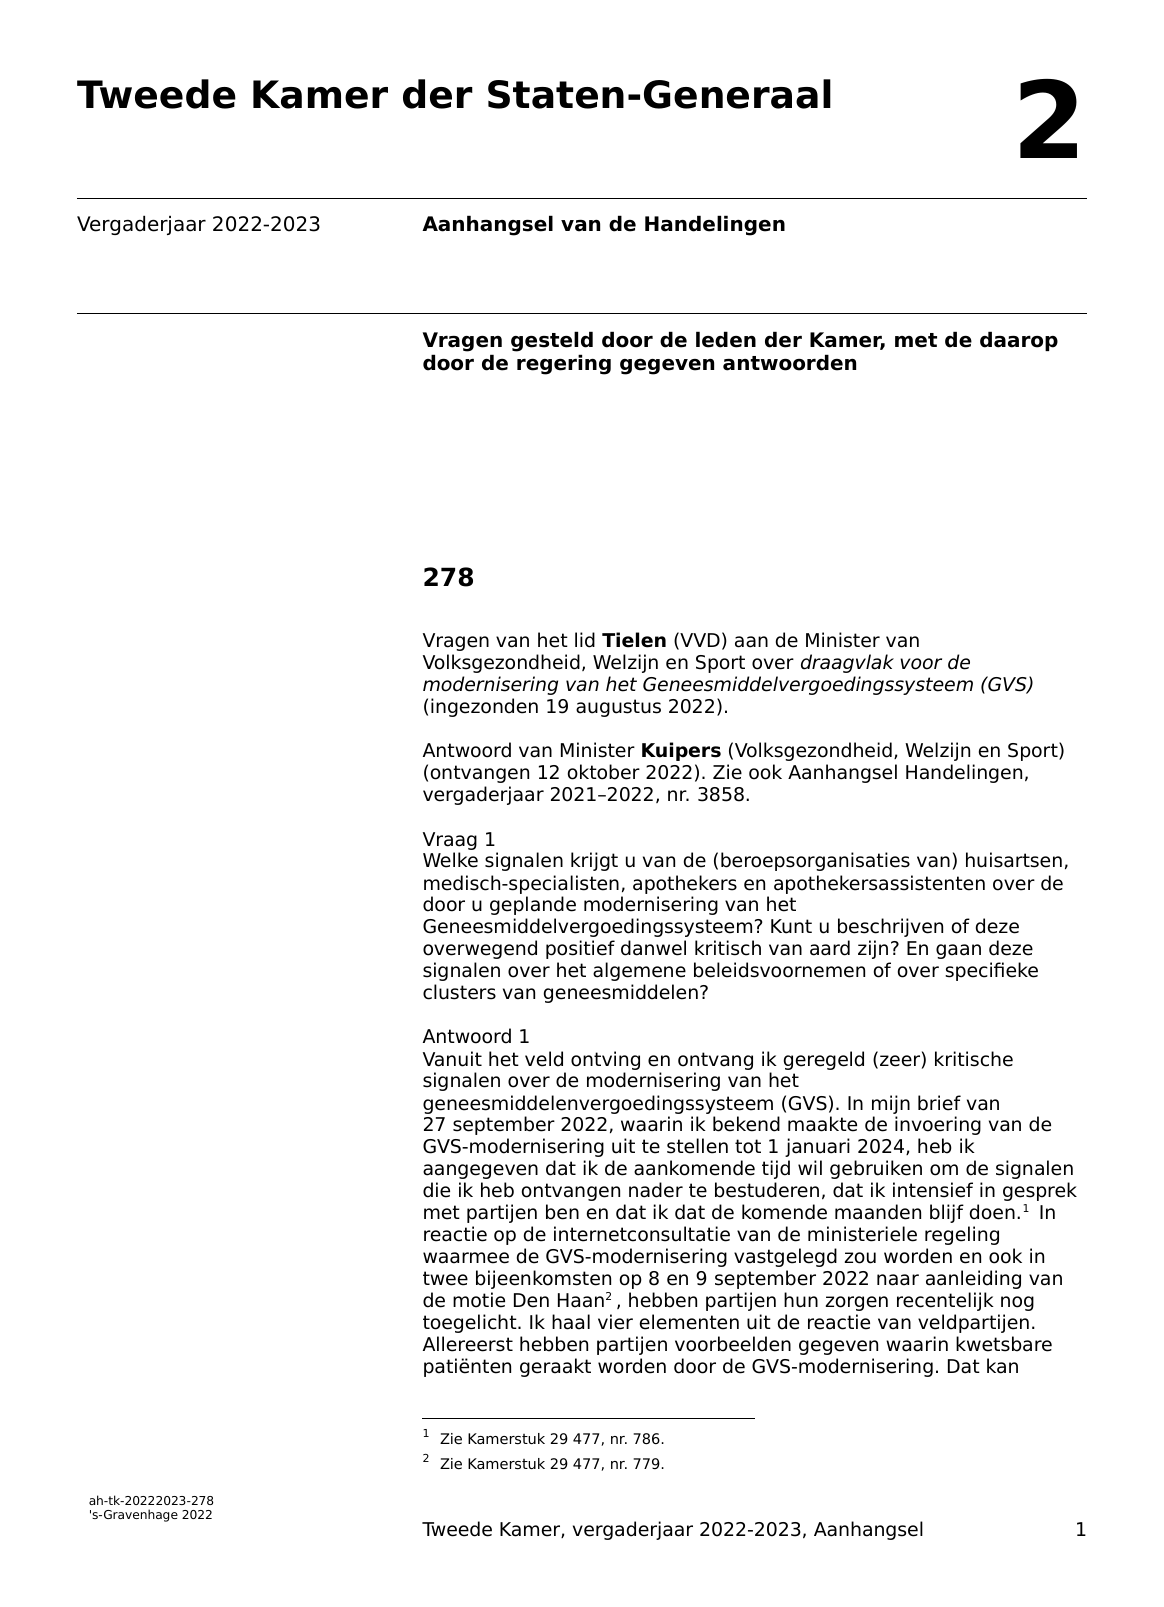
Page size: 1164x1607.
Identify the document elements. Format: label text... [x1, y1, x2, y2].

table_cell [77, 314, 422, 375]
text Antwoord 1 [422, 1026, 1087, 1048]
table_cell Vergaderjaar 2022-2023 [77, 199, 422, 313]
text Vanuit het veld ontving en ontvang ik geregeld (zeer) kritische signalen over de modernisering van het geneesmiddelenvergoedingssysteem (GVS). In mijn brief van 27 september 2022, waarin ik bekend maakte de invoering van de GVS-modernisering uit te stellen tot 1 januari 2024, heb ik aangegeven dat ik de aankomende tijd wil gebruiken om de signalen die ik heb ontvangen nader te bestuderen, dat ik intensief in gesprek met partijen ben en dat ik dat de komende maanden blijf doen. In reactie op de internetconsultatie van de ministeriele regeling waarmee de GVS-modernisering vastgelegd zou worden en ook in twee bijeenkomsten op 8 en 9 september 2022 naar aanleiding van de motie Den Haan, hebben partijen hun zorgen recentelijk nog toegelicht. Ik haal vier elementen uit de reactie van veldpartijen. Allereerst hebben partijen voorbeelden gegeven waarin kwetsbare patiënten geraakt worden door de GVS-modernisering. Dat kan [422, 1048, 1087, 1378]
table_header Tweede Kamer der Staten-Generaal [77, 59, 886, 198]
text Welke signalen krijgt u van de (beroepsorganisaties van) huisartsen, medisch-specialisten, apothekers en apothekersassistenten over de door u geplande modernisering van het Geneesmiddelvergoedingssysteem? Kunt u beschrijven of deze overwegend positief danwel kritisch van aard zijn? En gaan deze signalen over het algemene beleidsvoornemen of over specifieke clusters van geneesmiddelen? [422, 850, 1087, 1004]
table_cell Vragen gesteld door de leden der Kamer, met de daarop door de regering gegeven antwoorden [422, 314, 1087, 375]
text 's-Gravenhage 2022 [88, 1508, 323, 1522]
text Antwoord van Minister Kuipers (Volksgezondheid, Welzijn en Sport) (ontvangen 12 oktober 2022). Zie ook Aanhangsel Handelingen, vergaderjaar 2021–2022, nr. 3858. [422, 740, 1087, 806]
text Vraag 1 [422, 828, 1087, 850]
table_cell Aanhangsel van de Handelingen [422, 199, 1087, 313]
text Vragen van het lid Tielen (VVD) aan de Minister van Volksgezondheid, Welzijn en Sport over draagvlak voor de modernisering van het Geneesmiddelvergoedingssysteem (GVS) (ingezonden 19 augustus 2022). [422, 630, 1087, 718]
text Zie Kamerstuk 29 477, nr. 779. [422, 1452, 1087, 1474]
text 278 [422, 563, 1087, 592]
text ah-tk-20222023-278 [88, 1494, 323, 1508]
text Zie Kamerstuk 29 477, nr. 786. [422, 1427, 1087, 1449]
table_header 2 [886, 59, 1087, 198]
